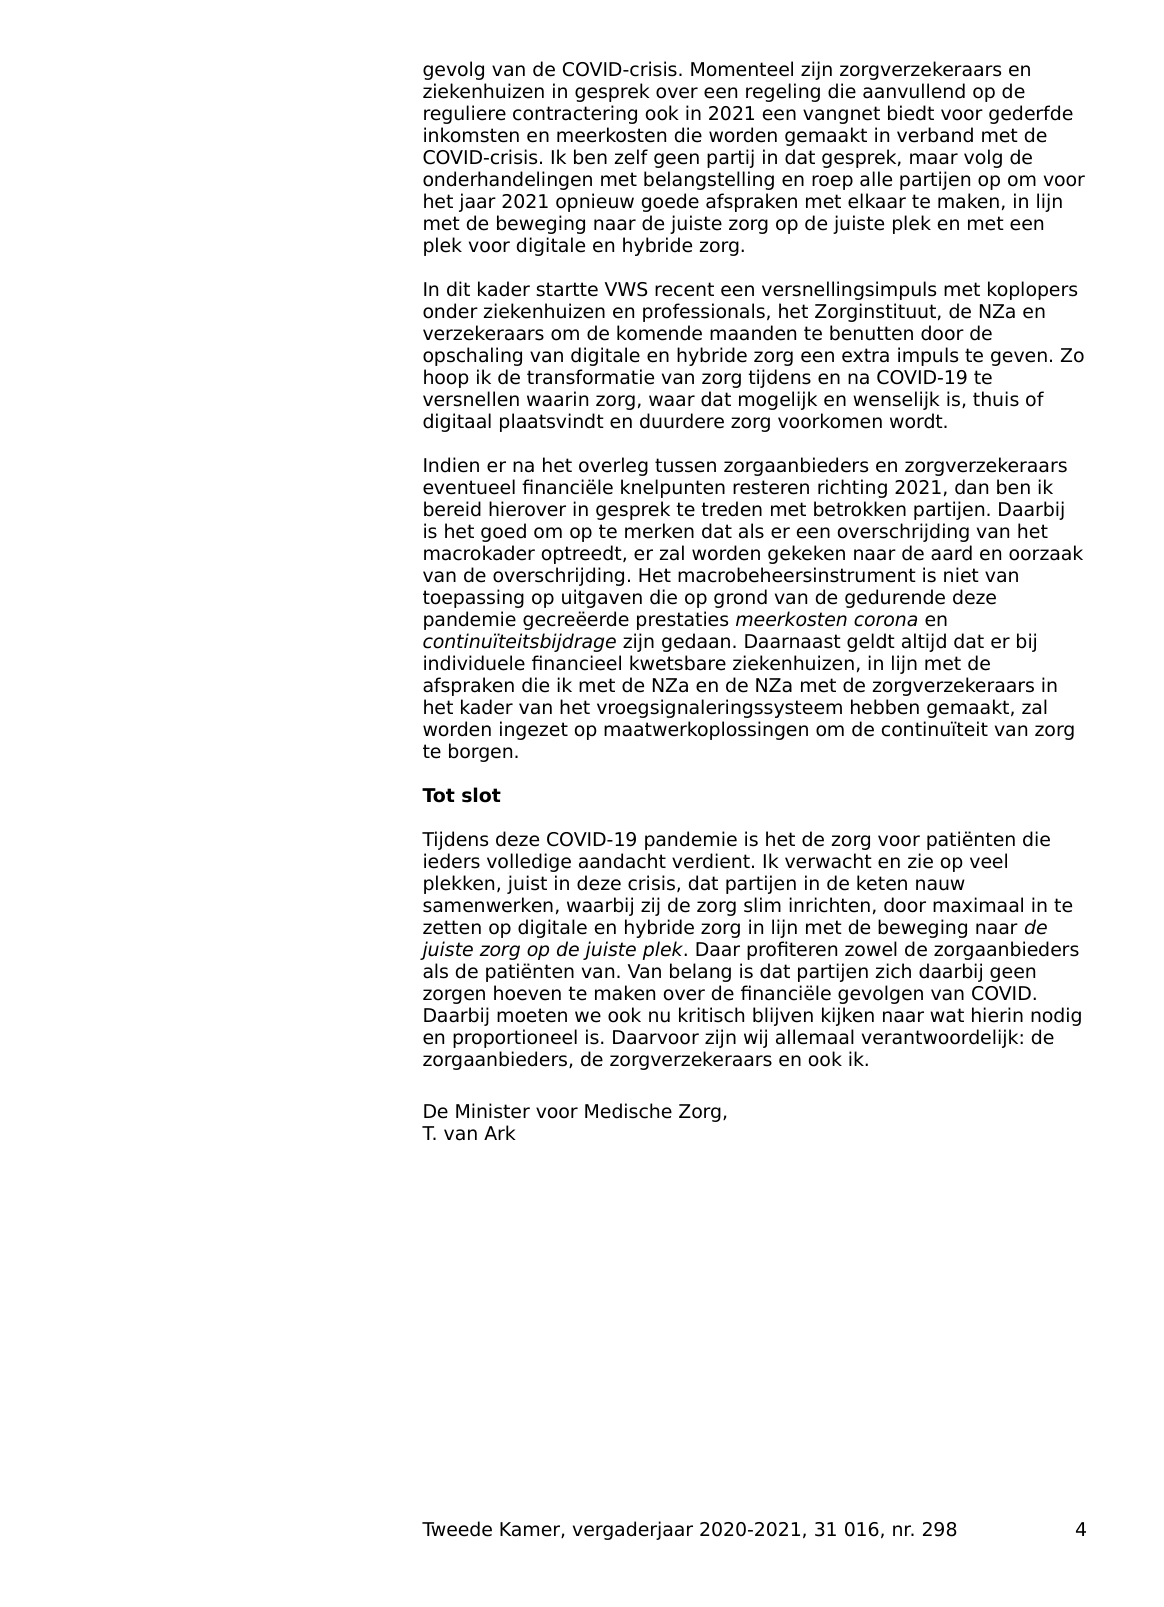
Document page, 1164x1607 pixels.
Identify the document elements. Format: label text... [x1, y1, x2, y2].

subtitle Tot slot [422, 785, 1087, 807]
text Tijdens deze COVID-19 pandemie is het de zorg voor patiënten die ieders volledige aandacht verdient. Ik verwacht en zie op veel plekken, juist in deze crisis, dat partijen in de keten nauw samenwerken, waarbij zij de zorg slim inrichten, door maximaal in te zetten op digitale en hybride zorg in lijn met de beweging naar de juiste zorg op de juiste plek. Daar profiteren zowel de zorgaanbieders als de patiënten van. Van belang is dat partijen zich daarbij geen zorgen hoeven te maken over de financiële gevolgen van COVID. Daarbij moeten we ook nu kritisch blijven kijken naar wat hierin nodig en proportioneel is. Daarvoor zijn wij allemaal verantwoordelijk: de zorgaanbieders, de zorgverzekeraars en ook ik. [422, 829, 1087, 1071]
text De Minister voor Medische Zorg, T. van Ark [422, 1101, 1087, 1145]
text gevolg van de COVID-crisis. Momenteel zijn zorgverzekeraars en ziekenhuizen in gesprek over een regeling die aanvullend op de reguliere contractering ook in 2021 een vangnet biedt voor gederfde inkomsten en meerkosten die worden gemaakt in verband met de COVID-crisis. Ik ben zelf geen partij in dat gesprek, maar volg de onderhandelingen met belangstelling en roep alle partijen op om voor het jaar 2021 opnieuw goede afspraken met elkaar te maken, in lijn met de beweging naar de juiste zorg op de juiste plek en met een plek voor digitale en hybride zorg. [422, 59, 1087, 257]
text In dit kader startte VWS recent een versnellingsimpuls met koplopers onder ziekenhuizen en professionals, het Zorginstituut, de NZa en verzekeraars om de komende maanden te benutten door de opschaling van digitale en hybride zorg een extra impuls te geven. Zo hoop ik de transformatie van zorg tijdens en na COVID-19 te versnellen waarin zorg, waar dat mogelijk en wenselijk is, thuis of digitaal plaatsvindt en duurdere zorg voorkomen wordt. [422, 279, 1087, 433]
text Indien er na het overleg tussen zorgaanbieders en zorgverzekeraars eventueel financiële knelpunten resteren richting 2021, dan ben ik bereid hierover in gesprek te treden met betrokken partijen. Daarbij is het goed om op te merken dat als er een overschrijding van het macrokader optreedt, er zal worden gekeken naar de aard en oorzaak van de overschrijding. Het macrobeheersinstrument is niet van toepassing op uitgaven die op grond van de gedurende deze pandemie gecreëerde prestaties meerkosten corona en continuïteitsbijdrage zijn gedaan. Daarnaast geldt altijd dat er bij individuele financieel kwetsbare ziekenhuizen, in lijn met de afspraken die ik met de NZa en de NZa met de zorgverzekeraars in het kader van het vroegsignaleringssysteem hebben gemaakt, zal worden ingezet op maatwerkoplossingen om de continuïteit van zorg te borgen. [422, 455, 1087, 763]
